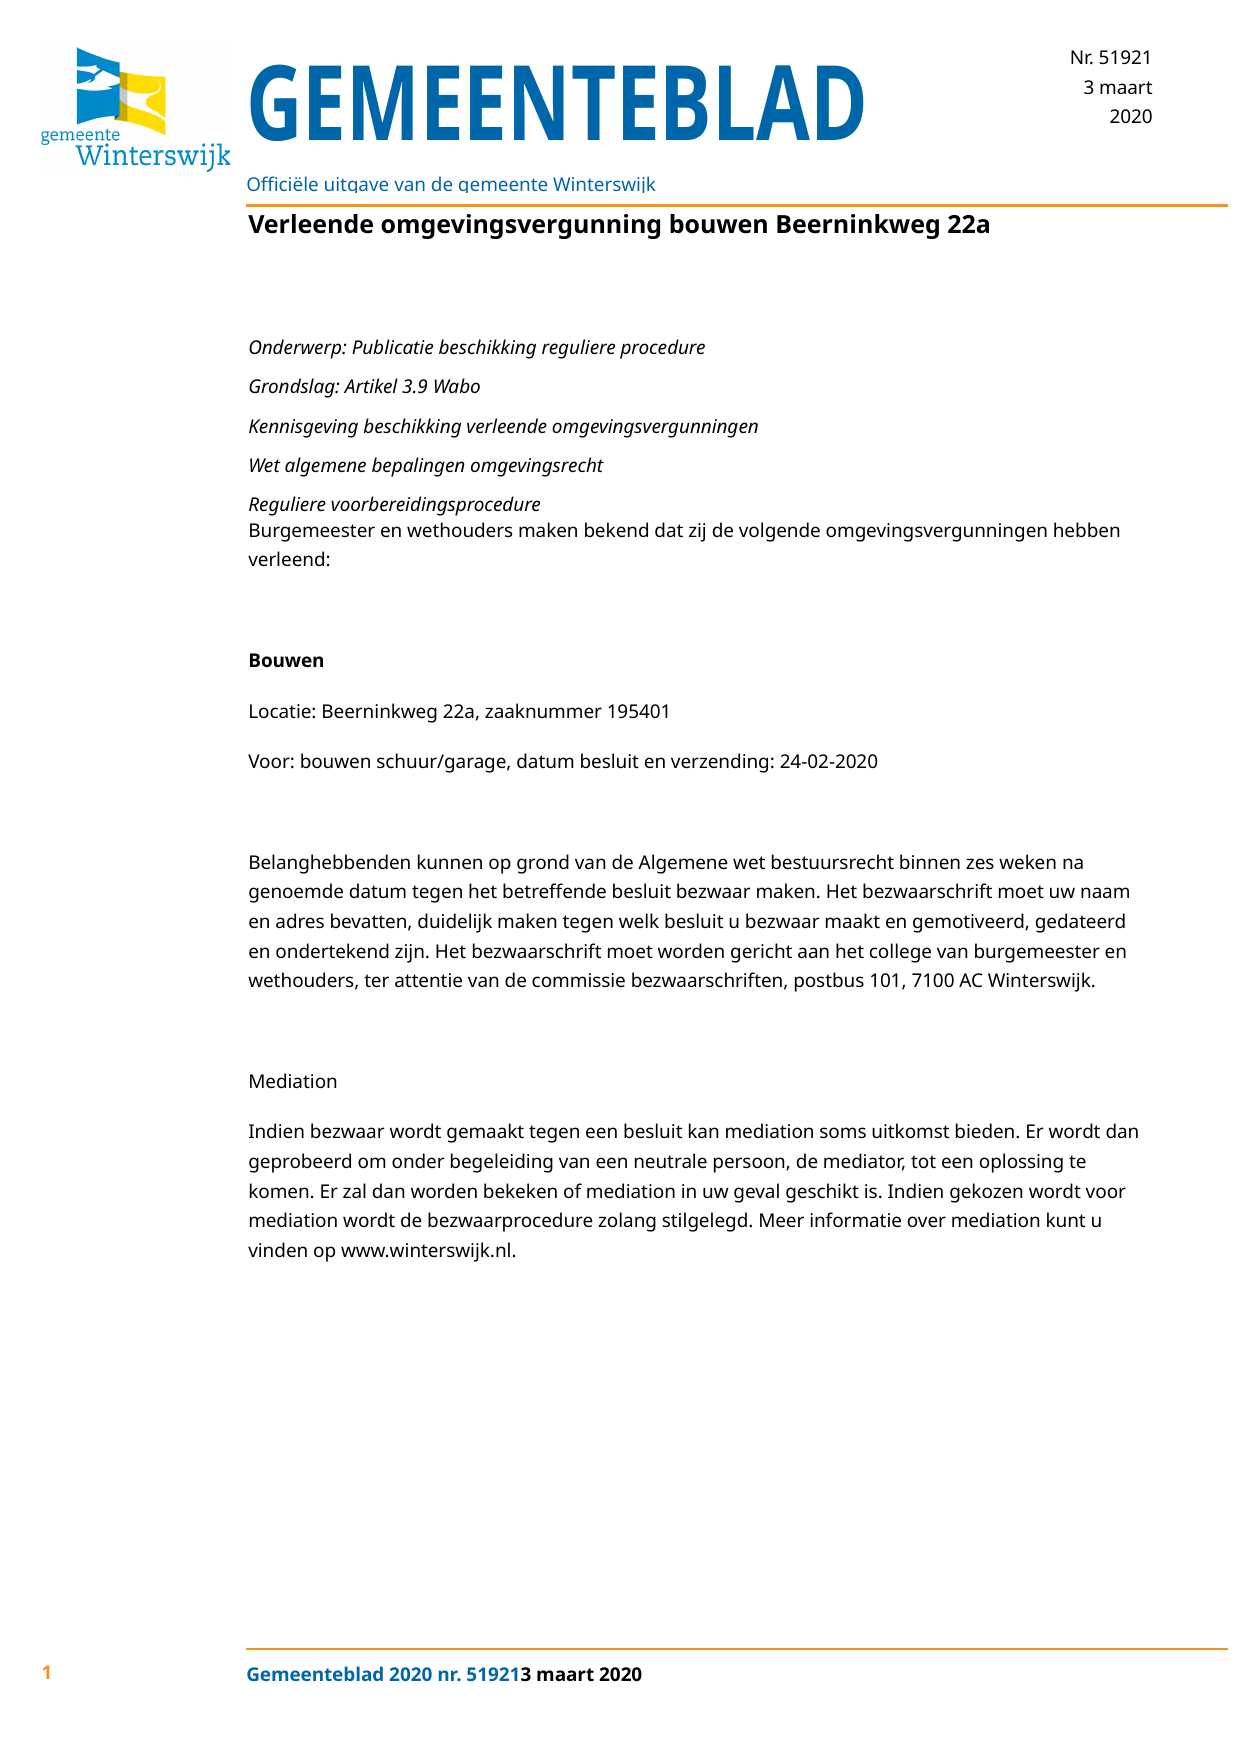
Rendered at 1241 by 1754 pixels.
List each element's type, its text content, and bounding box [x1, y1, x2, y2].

text Bouwen [248, 647, 1152, 673]
picture [41, 47, 231, 172]
text Mediation [248, 1068, 1152, 1094]
text Kennisgeving beschikking verleende omgevingsvergunningen [248, 413, 1152, 438]
text Onderwerp: Publicatie beschikking reguliere procedure [248, 334, 1152, 360]
text Wet algemene bepalingen omgevingsrecht [248, 452, 1152, 478]
text Reguliere voorbereidingsprocedure [248, 491, 1152, 517]
text Voor: bouwen schuur/garage, datum besluit en verzending: 24-02-2020 [248, 748, 1152, 774]
text Belanghebbenden kunnen op grond van de Algemene wet bestuursrecht binnen zes weken na genoemde datum tegen het betreffende besluit bezwaar maken. Het bezwaarschrift moet uw naam en adres bevatten, duidelijk maken tegen welk besluit u bezwaar maakt en gemotiveerd, gedateerd en ondertekend zijn. Het bezwaarschrift moet worden gericht aan het college van burgemeester en wethouders, ter attentie van de commissie bezwaarschriften, postbus 101, 7100 AC Winterswijk. [248, 849, 1152, 993]
text Locatie: Beerninkweg 22a, zaaknummer 195401 [248, 698, 1152, 724]
text Burgemeester en wethouders maken bekend dat zij de volgende omgevingsvergunningen hebben verleend: [248, 517, 1152, 572]
text Indien bezwaar wordt gemaakt tegen een besluit kan mediation soms uitkomst bieden. Er wordt dan geprobeerd om onder begeleiding van een neutrale persoon, de mediator, tot een oplossing te komen. Er zal dan worden bekeken of mediation in uw geval geschikt is. Indien gekozen wordt voor mediation wordt de bezwaarprocedure zolang stilgelegd. Meer informatie over mediation kunt u vinden op www.winterswijk.nl. [248, 1119, 1152, 1263]
picture [225, 153, 231, 162]
text Verleende omgevingsvergunning bouwen Beerninkweg 22a [248, 207, 1152, 241]
text Grondslag: Artikel 3.9 Wabo [248, 373, 1152, 399]
